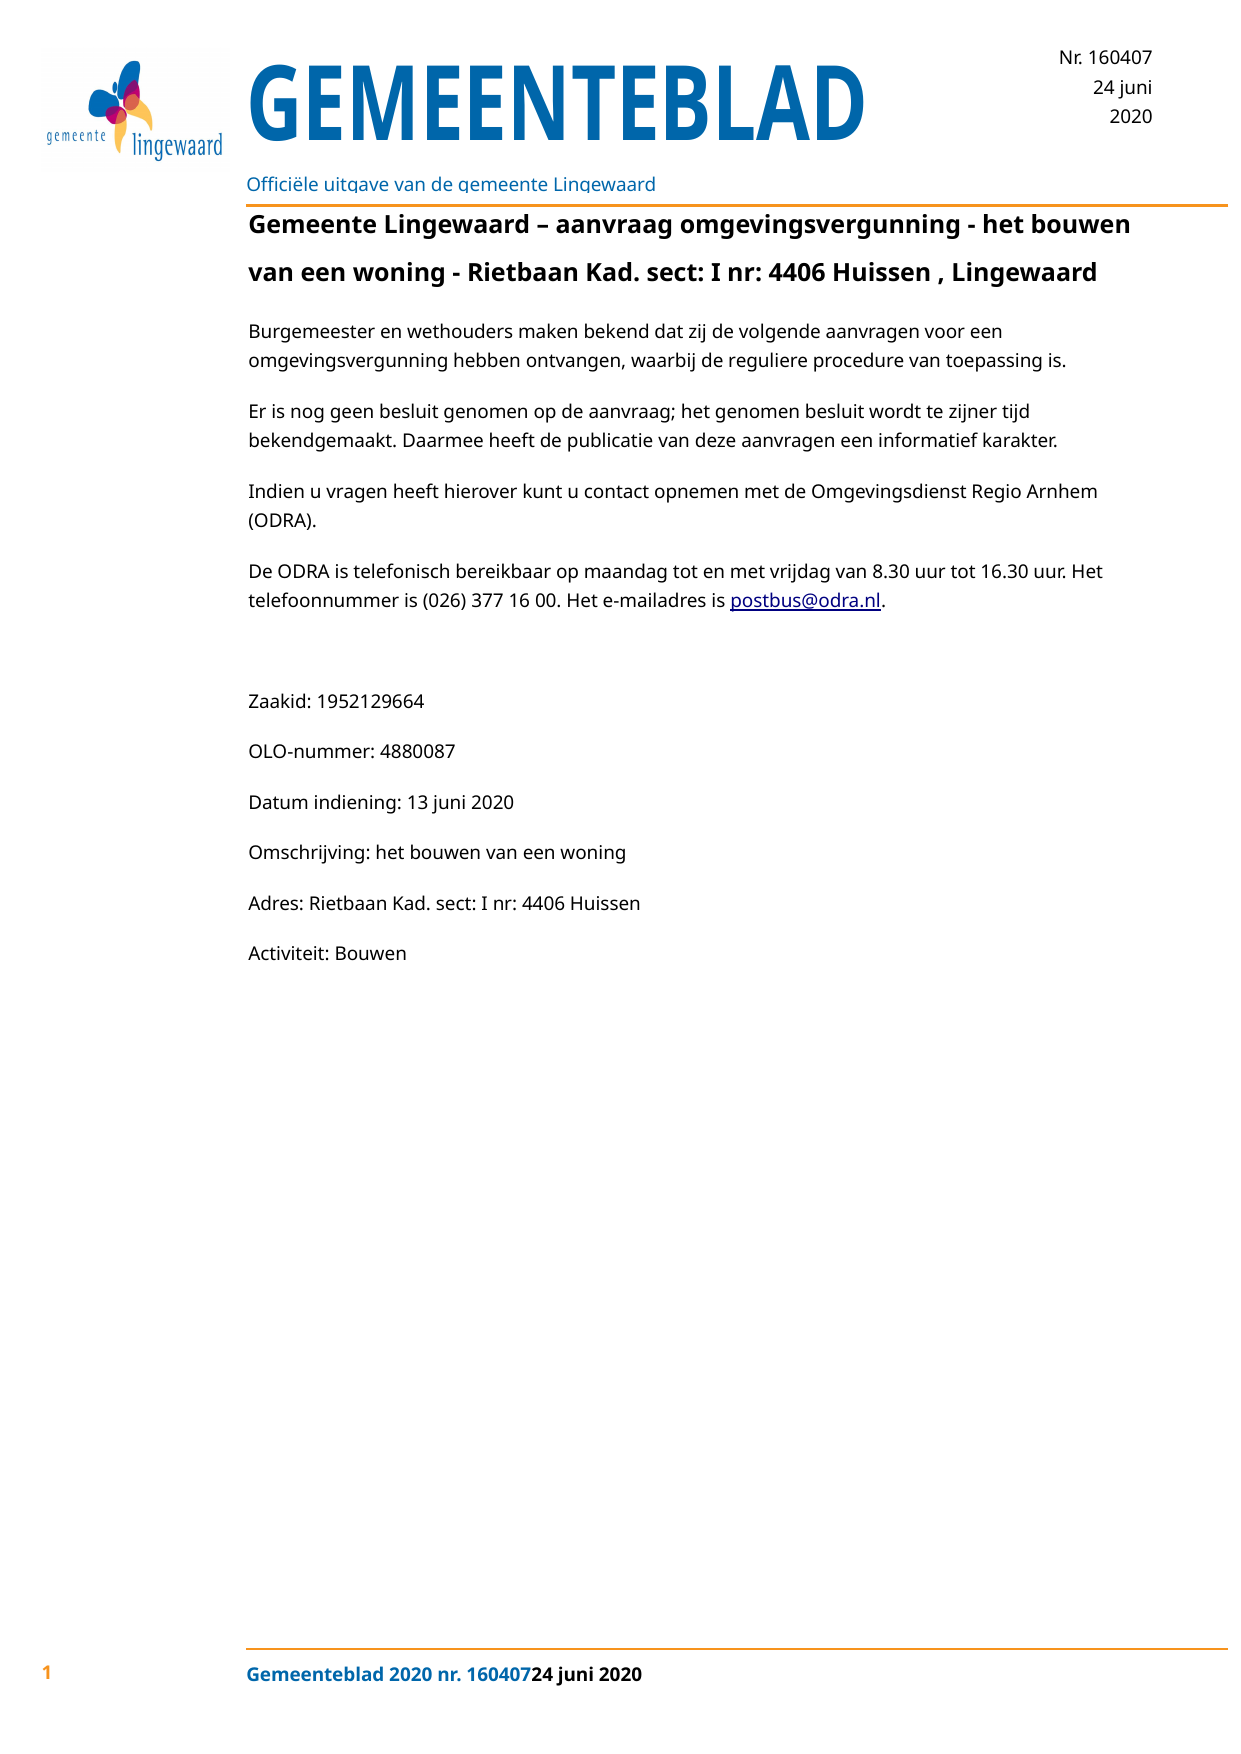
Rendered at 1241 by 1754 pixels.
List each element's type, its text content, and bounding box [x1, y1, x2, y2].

text Gemeente Lingewaard – aanvraag omgevingsvergunning - het bouwen van een woning - Rietbaan Kad. sect: I nr: 4406 Huissen , Lingewaard [248, 207, 1152, 288]
text Adres: Rietbaan Kad. sect: I nr: 4406 Huissen [248, 890, 1152, 916]
text Activiteit: Bouwen [248, 940, 1152, 966]
text Omschrijving: het bouwen van een woning [248, 839, 1152, 865]
picture [41, 47, 231, 172]
text Burgemeester en wethouders maken bekend dat zij de volgende aanvragen voor een omgevingsvergunning hebben ontvangen, waarbij de reguliere procedure van toepassing is. [248, 318, 1152, 373]
text Datum indiening: 13 juni 2020 [248, 789, 1152, 815]
text De ODRA is telefonisch bereikbaar op maandag tot en met vrijdag van 8.30 uur tot 16.30 uur. Het telefoonnummer is (026) 377 16 00. Het e-mailadres is postbus@odra.nl. [248, 558, 1152, 613]
text Er is nog geen besluit genomen op de aanvraag; het genomen besluit wordt te zijner tijd bekendgemaakt. Daarmee heeft de publicatie van deze aanvragen een informatief karakter. [248, 398, 1152, 453]
text Indien u vragen heeft hierover kunt u contact opnemen met de Omgevingsdienst Regio Arnhem (ODRA). [248, 478, 1152, 533]
text Zaakid: 1952129664 [248, 688, 1152, 714]
text OLO-nummer: 4880087 [248, 739, 1152, 764]
